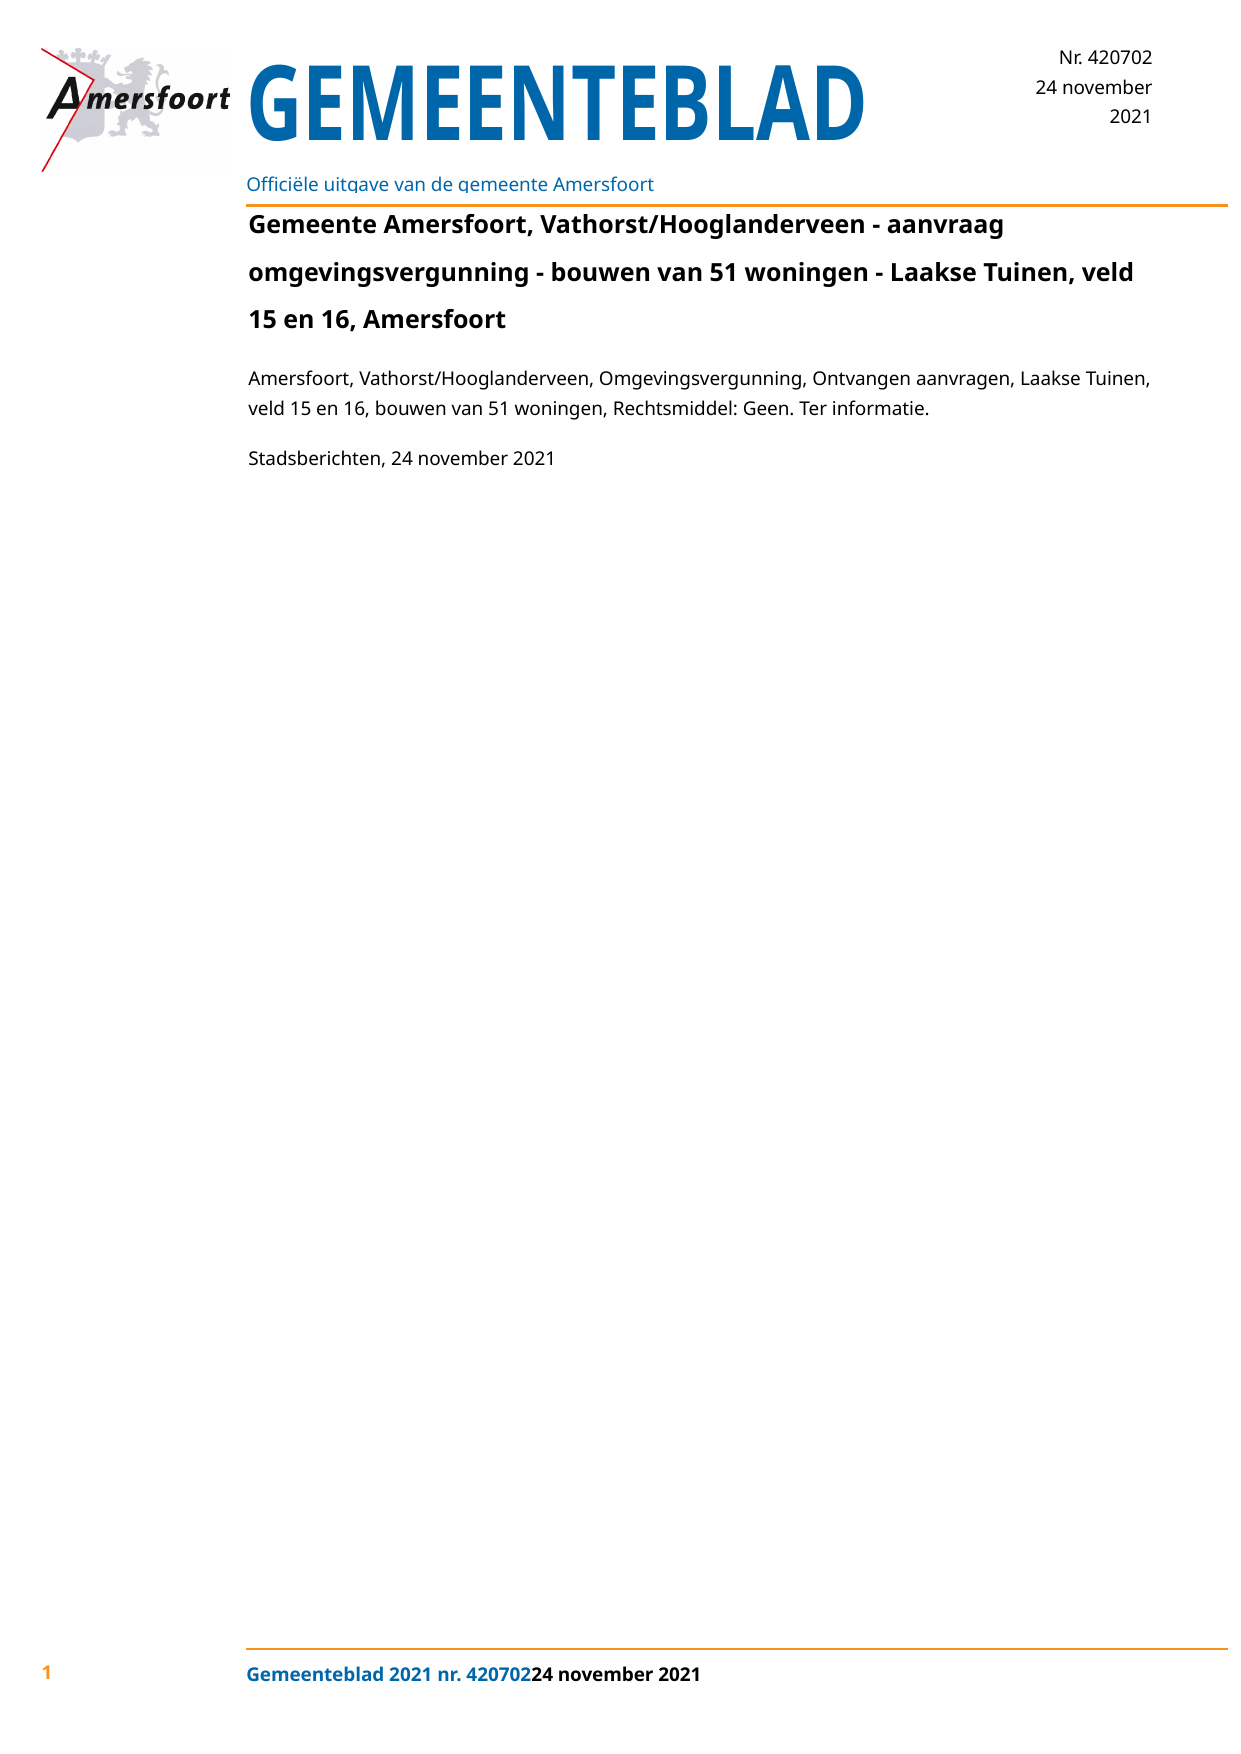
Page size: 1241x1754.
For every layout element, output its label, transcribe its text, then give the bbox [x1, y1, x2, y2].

text Gemeente Amersfoort, Vathorst/Hooglanderveen - aanvraag omgevingsvergunning - bouwen van 51 woningen - Laakse Tuinen, veld 15 en 16, Amersfoort [248, 207, 1152, 336]
text Amersfoort, Vathorst/Hooglanderveen, Omgevingsvergunning, Ontvangen aanvragen, Laakse Tuinen, veld 15 en 16, bouwen van 51 woningen, Rechtsmiddel: Geen. Ter informatie. [248, 366, 1152, 421]
picture [41, 47, 231, 172]
text Stadsberichten, 24 november 2021 [248, 446, 1152, 471]
